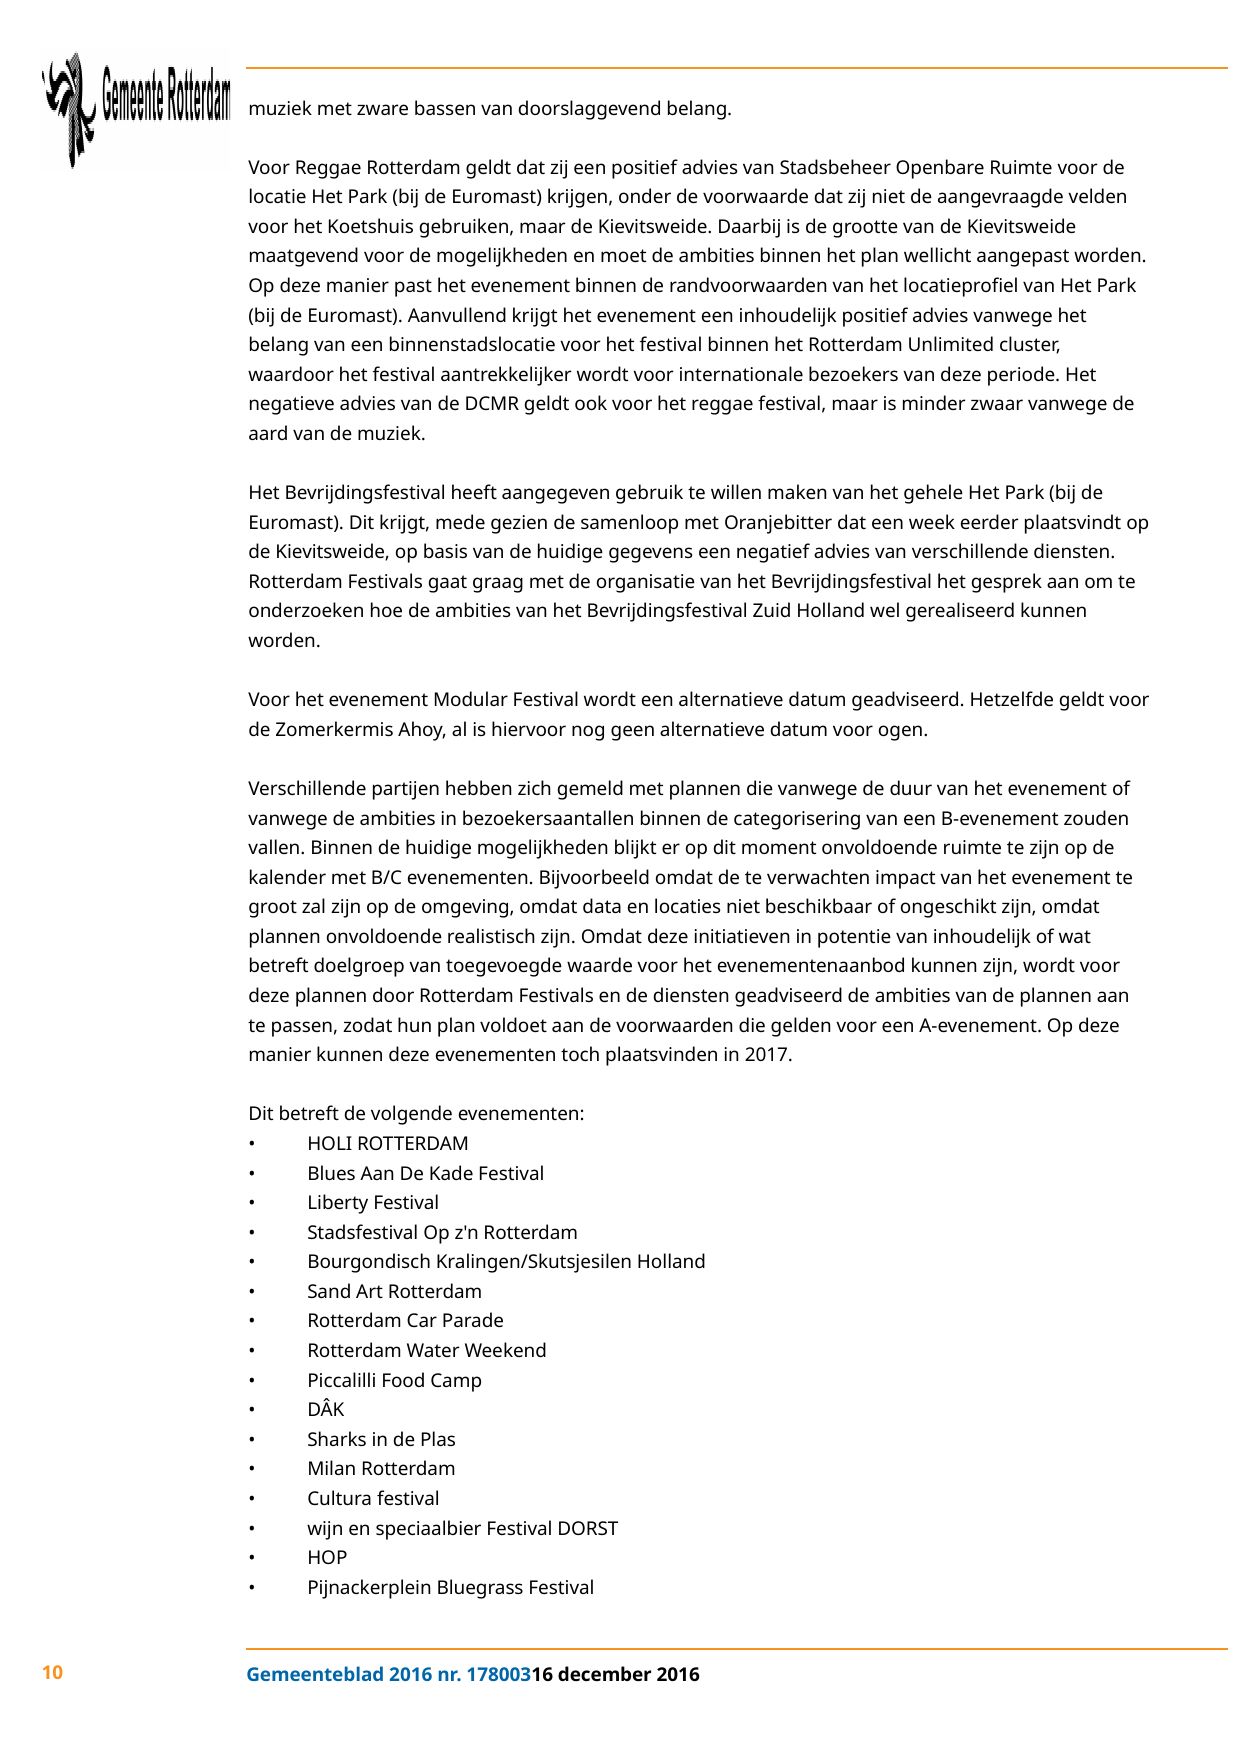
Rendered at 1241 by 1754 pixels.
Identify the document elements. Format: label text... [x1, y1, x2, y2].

list Milan Rotterdam [248, 1456, 1152, 1481]
list Rotterdam Car Parade [248, 1308, 1152, 1333]
text Voor Reggae Rotterdam geldt dat zij een positief advies van Stadsbeheer Openbare Ruimte voor de locatie Het Park (bij de Euromast) krijgen, onder de voorwaarde dat zij niet de aangevraagde velden voor het Koetshuis gebruiken, maar de Kievitsweide. Daarbij is de grootte van de Kievitsweide maatgevend voor de mogelijkheden en moet de ambities binnen het plan wellicht aangepast worden. Op deze manier past het evenement binnen de randvoorwaarden van het locatieprofiel van Het Park (bij de Euromast). Aanvullend krijgt het evenement een inhoudelijk positief advies vanwege het belang van een binnenstadslocatie voor het festival binnen het Rotterdam Unlimited cluster, waardoor het festival aantrekkelijker wordt voor internationale bezoekers van deze periode. Het negatieve advies van de DCMR geldt ook voor het reggae festival, maar is minder zwaar vanwege de aard van de muziek. [248, 154, 1152, 446]
list Sharks in de Plas [248, 1426, 1152, 1452]
list Piccalilli Food Camp [248, 1367, 1152, 1393]
list Sand Art Rotterdam [248, 1278, 1152, 1304]
list Blues Aan De Kade Festival [248, 1160, 1152, 1186]
list Cultura festival [248, 1485, 1152, 1511]
list wijn en speciaalbier Festival DORST [248, 1515, 1152, 1541]
list HOLI ROTTERDAM [248, 1130, 1152, 1156]
text Voor het evenement Modular Festival wordt een alternatieve datum geadviseerd. Hetzelfde geldt voor de Zomerkermis Ahoy, al is hiervoor nog geen alternatieve datum voor ogen. [248, 686, 1152, 742]
list Stadsfestival Op z'n Rotterdam [248, 1219, 1152, 1245]
list Rotterdam Water Weekend [248, 1337, 1152, 1363]
text Dit betreft de volgende evenementen: [248, 1101, 1152, 1126]
text muziek met zware bassen van doorslaggevend belang. [248, 95, 1152, 121]
list HOP [248, 1544, 1152, 1570]
picture [41, 47, 231, 172]
text Verschillende partijen hebben zich gemeld met plannen die vanwege de duur van het evenement of vanwege de ambities in bezoekersaantallen binnen de categorisering van een B-evenement zouden vallen. Binnen de huidige mogelijkheden blijkt er op dit moment onvoldoende ruimte te zijn op de kalender met B/C evenementen. Bijvoorbeeld omdat de te verwachten impact van het evenement te groot zal zijn op de omgeving, omdat data en locaties niet beschikbaar of ongeschikt zijn, omdat plannen onvoldoende realistisch zijn. Omdat deze initiatieven in potentie van inhoudelijk of wat betreft doelgroep van toegevoegde waarde voor het evenementenaanbod kunnen zijn, wordt voor deze plannen door Rotterdam Festivals en de diensten geadviseerd de ambities van de plannen aan te passen, zodat hun plan voldoet aan de voorwaarden die gelden voor een A-evenement. Op deze manier kunnen deze evenementen toch plaatsvinden in 2017. [248, 775, 1152, 1067]
list Pijnackerplein Bluegrass Festival [248, 1574, 1152, 1600]
list Liberty Festival [248, 1189, 1152, 1215]
text Het Bevrijdingsfestival heeft aangegeven gebruik te willen maken van het gehele Het Park (bij de Euromast). Dit krijgt, mede gezien de samenloop met Oranjebitter dat een week eerder plaatsvindt op de Kievitsweide, op basis van de huidige gegevens een negatief advies van verschillende diensten. Rotterdam Festivals gaat graag met de organisatie van het Bevrijdingsfestival het gesprek aan om te onderzoeken hoe de ambities van het Bevrijdingsfestival Zuid Holland wel gerealiseerd kunnen worden. [248, 479, 1152, 653]
list Bourgondisch Kralingen/Skutsjesilen Holland [248, 1248, 1152, 1274]
list DÂK [248, 1396, 1152, 1422]
